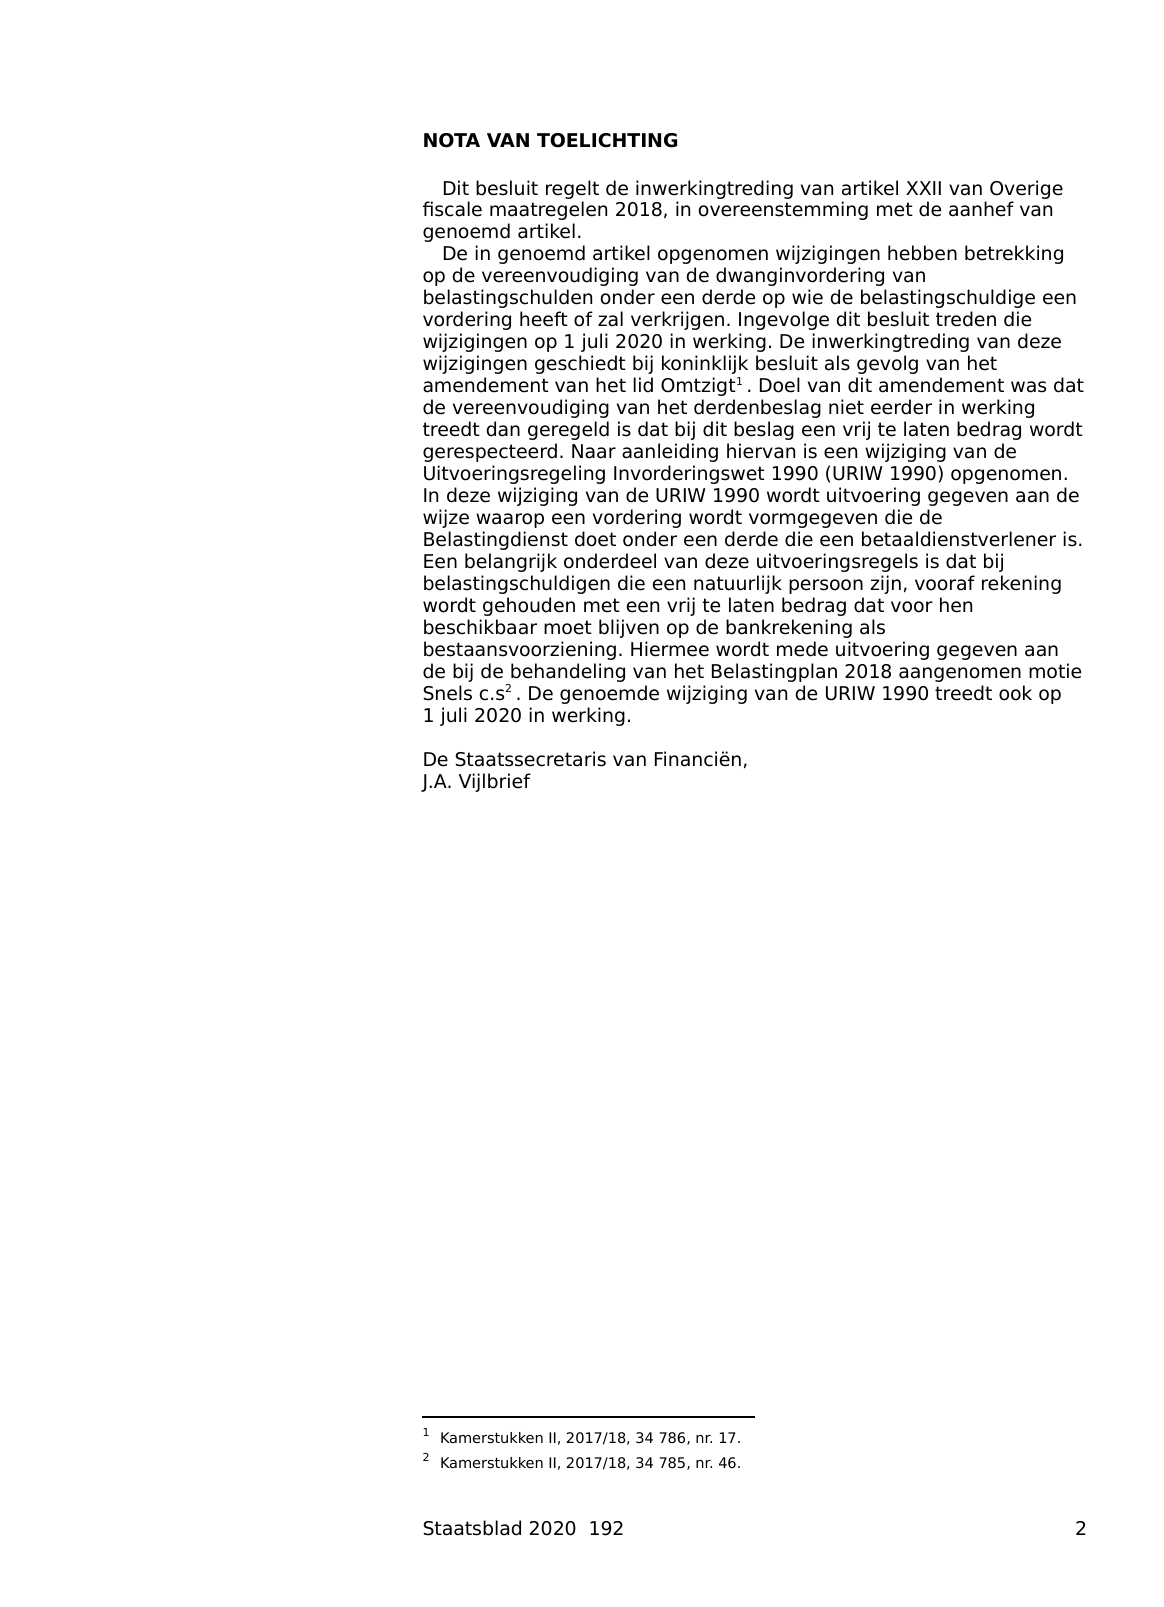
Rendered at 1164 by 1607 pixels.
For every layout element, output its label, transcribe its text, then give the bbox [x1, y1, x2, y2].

text Kamerstukken II, 2017/18, 34 785, nr. 46. [422, 1451, 1087, 1473]
text De Staatssecretaris van Financiën, J.A. Vijlbrief [422, 749, 1087, 793]
subtitle NOTA VAN TOELICHTING [422, 130, 1087, 152]
text Dit besluit regelt de inwerkingtreding van artikel XXII van Overige fiscale maatregelen 2018, in overeenstemming met de aanhef van genoemd artikel. [422, 177, 1087, 243]
text Kamerstukken II, 2017/18, 34 786, nr. 17. [422, 1426, 1087, 1448]
text De in genoemd artikel opgenomen wijzigingen hebben betrekking op de vereenvoudiging van de dwanginvordering van belastingschulden onder een derde op wie de belastingschuldige een vordering heeft of zal verkrijgen. Ingevolge dit besluit treden die wijzigingen op 1 juli 2020 in werking. De inwerkingtreding van deze wijzigingen geschiedt bij koninklijk besluit als gevolg van het amendement van het lid Omtzigt. Doel van dit amendement was dat de vereenvoudiging van het derdenbeslag niet eerder in werking treedt dan geregeld is dat bij dit beslag een vrij te laten bedrag wordt gerespecteerd. Naar aanleiding hiervan is een wijziging van de Uitvoeringsregeling Invorderingswet 1990 (URIW 1990) opgenomen. In deze wijziging van de URIW 1990 wordt uitvoering gegeven aan de wijze waarop een vordering wordt vormgegeven die de Belastingdienst doet onder een derde die een betaaldienstverlener is. Een belangrijk onderdeel van deze uitvoeringsregels is dat bij belastingschuldigen die een natuurlijk persoon zijn, vooraf rekening wordt gehouden met een vrij te laten bedrag dat voor hen beschikbaar moet blijven op de bankrekening als bestaansvoorziening. Hiermee wordt mede uitvoering gegeven aan de bij de behandeling van het Belastingplan 2018 aangenomen motie Snels c.s. De genoemde wijziging van de URIW 1990 treedt ook op 1 juli 2020 in werking. [422, 243, 1087, 727]
